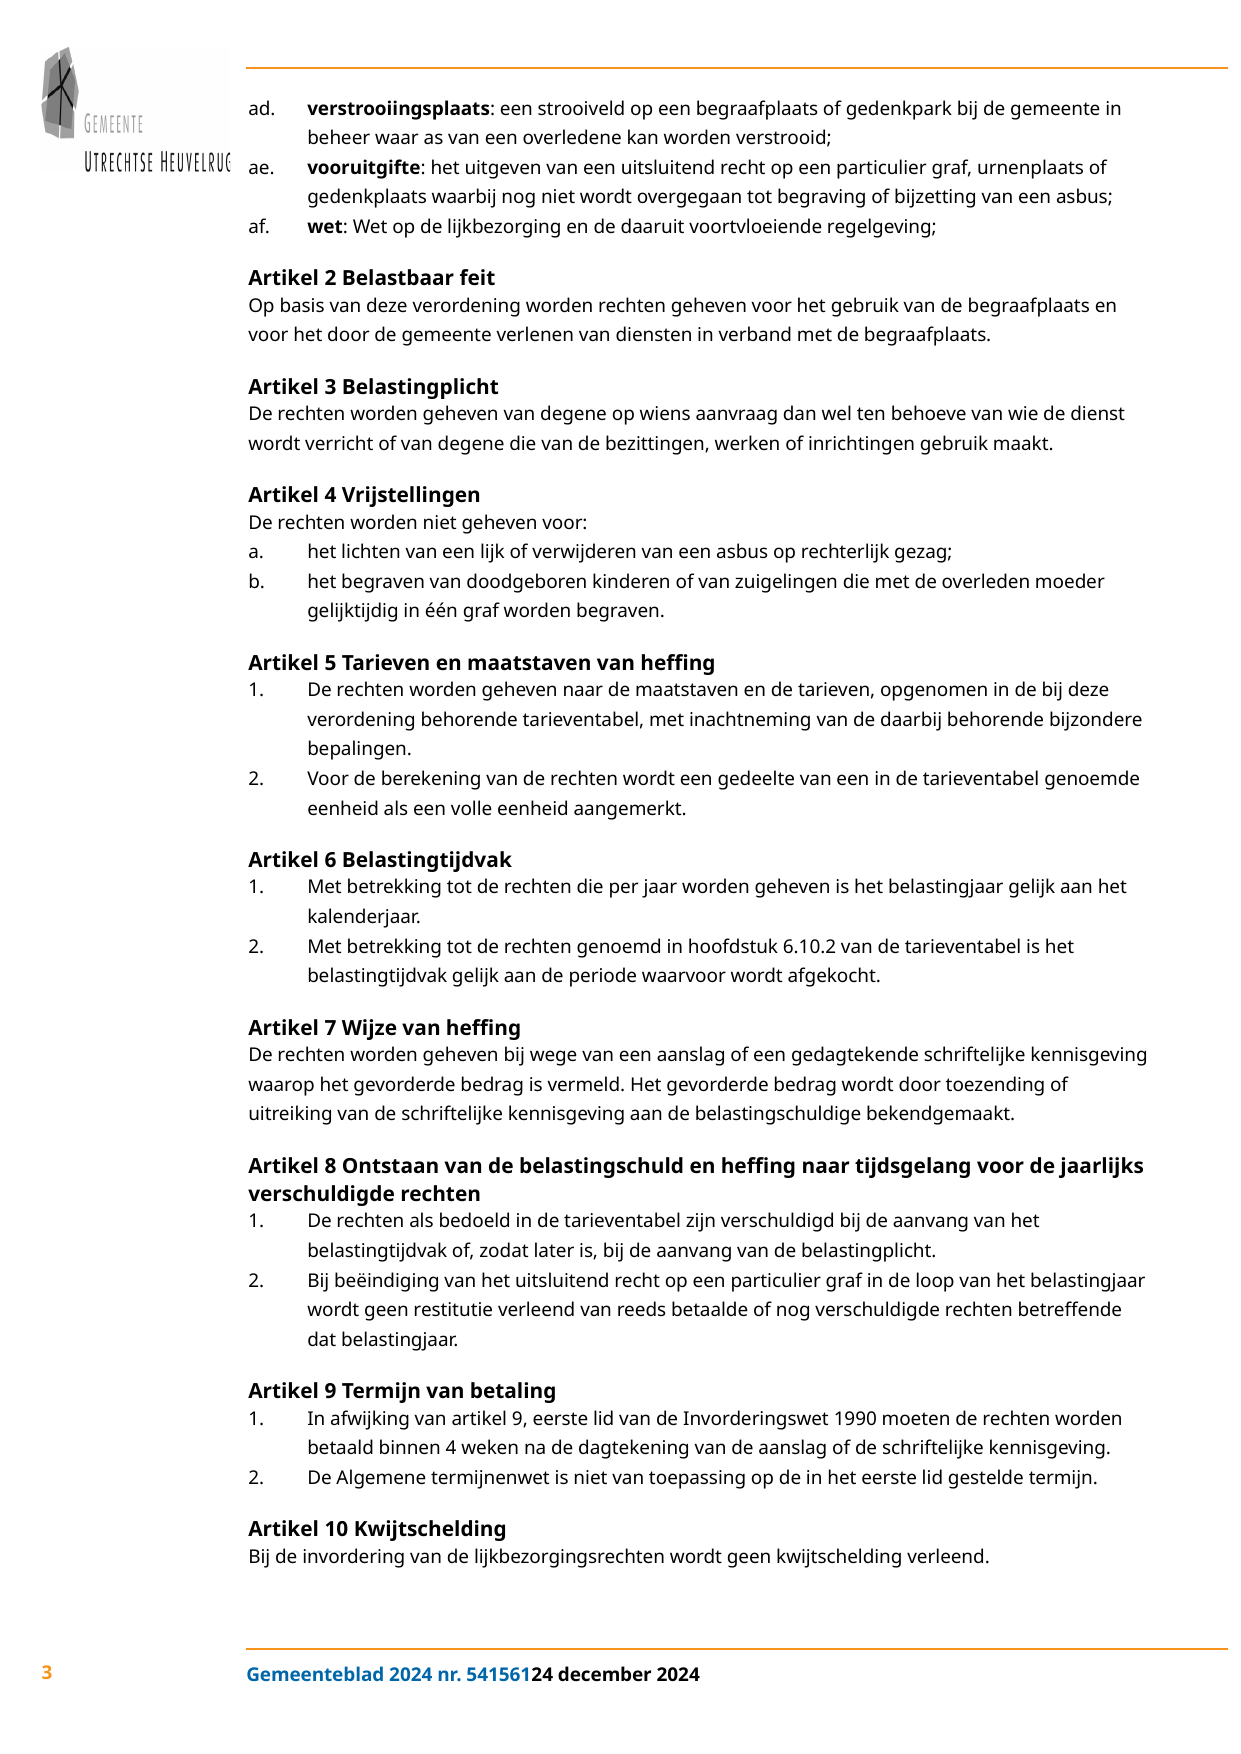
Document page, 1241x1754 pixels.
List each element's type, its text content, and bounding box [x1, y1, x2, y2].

list In afwijking van artikel 9, eerste lid van de Invorderingswet 1990 moeten de rechten worden betaald binnen 4 weken na de dagtekening van de aanslag of de schriftelijke kennisgeving. [248, 1405, 1152, 1460]
list Met betrekking tot de rechten genoemd in hoofdstuk 6.10.2 van de tarieventabel is het belastingtijdvak gelijk aan de periode waarvoor wordt afgekocht. [248, 933, 1152, 988]
list De rechten worden geheven naar de maatstaven en de tarieven, opgenomen in de bij deze verordening behorende tarieventabel, met inachtneming van de daarbij behorende bijzondere bepalingen. [248, 676, 1152, 761]
text Op basis van deze verordening worden rechten geheven voor het gebruik van de begraafplaats en voor het door de gemeente verlenen van diensten in verband met de begraafplaats. [248, 292, 1152, 347]
list De rechten als bedoeld in de tarieventabel zijn verschuldigd bij de aanvang van het belastingtijdvak of, zodat later is, bij de aanvang van de belastingplicht. [248, 1208, 1152, 1263]
text Artikel 3 Belastingplicht [248, 372, 1152, 400]
list verstrooiingsplaats: een strooiveld op een begraafplaats of gedenkpark bij de gemeente in beheer waar as van een overledene kan worden verstrooid; [248, 95, 1152, 150]
text Artikel 8 Ontstaan van de belastingschuld en heffing naar tijdsgelang voor de jaarlijks verschuldigde rechten [248, 1151, 1152, 1208]
list De Algemene termijnenwet is niet van toepassing op de in het eerste lid gestelde termijn. [248, 1464, 1152, 1490]
list het begraven van doodgeboren kinderen of van zuigelingen die met de overleden moeder gelijktijdig in één graf worden begraven. [248, 568, 1152, 623]
text Artikel 9 Termijn van betaling [248, 1376, 1152, 1405]
list Voor de berekening van de rechten wordt een gedeelte van een in de tarieventabel genoemde eenheid als een volle eenheid aangemerkt. [248, 765, 1152, 821]
text De rechten worden geheven van degene op wiens aanvraag dan wel ten behoeve van wie de dienst wordt verricht of van degene die van de bezittingen, werken of inrichtingen gebruik maakt. [248, 400, 1152, 456]
list vooruitgifte: het uitgeven van een uitsluitend recht op een particulier graf, urnenplaats of gedenkplaats waarbij nog niet wordt overgegaan tot begraving of bijzetting van een asbus; [248, 154, 1152, 209]
text Artikel 10 Kwijtschelding [248, 1514, 1152, 1543]
text Bij de invordering van de lijkbezorgingsrechten wordt geen kwijtschelding verleend. [248, 1543, 1152, 1569]
list Bij beëindiging van het uitsluitend recht op een particulier graf in de loop van het belastingjaar wordt geen restitutie verleend van reeds betaalde of nog verschuldigde rechten betreffende dat belastingjaar. [248, 1267, 1152, 1352]
text Artikel 2 Belastbaar feit [248, 263, 1152, 292]
list wet: Wet op de lijkbezorging en de daaruit voortvloeiende regelgeving; [248, 213, 1152, 239]
list het lichten van een lijk of verwijderen van een asbus op rechterlijk gezag; [248, 538, 1152, 564]
list Met betrekking tot de rechten die per jaar worden geheven is het belastingjaar gelijk aan het kalenderjaar. [248, 874, 1152, 929]
text De rechten worden niet geheven voor: [248, 509, 1152, 534]
text Artikel 6 Belastingtijdvak [248, 845, 1152, 874]
text Artikel 5 Tarieven en maatstaven van heffing [248, 648, 1152, 676]
text De rechten worden geheven bij wege van een aanslag of een gedagtekende schriftelijke kennisgeving waarop het gevorderde bedrag is vermeld. Het gevorderde bedrag wordt door toezending of uitreiking van de schriftelijke kennisgeving aan de belastingschuldige bekendgemaakt. [248, 1041, 1152, 1126]
text Artikel 4 Vrijstellingen [248, 480, 1152, 509]
picture [41, 47, 231, 172]
text Artikel 7 Wijze van heffing [248, 1013, 1152, 1041]
